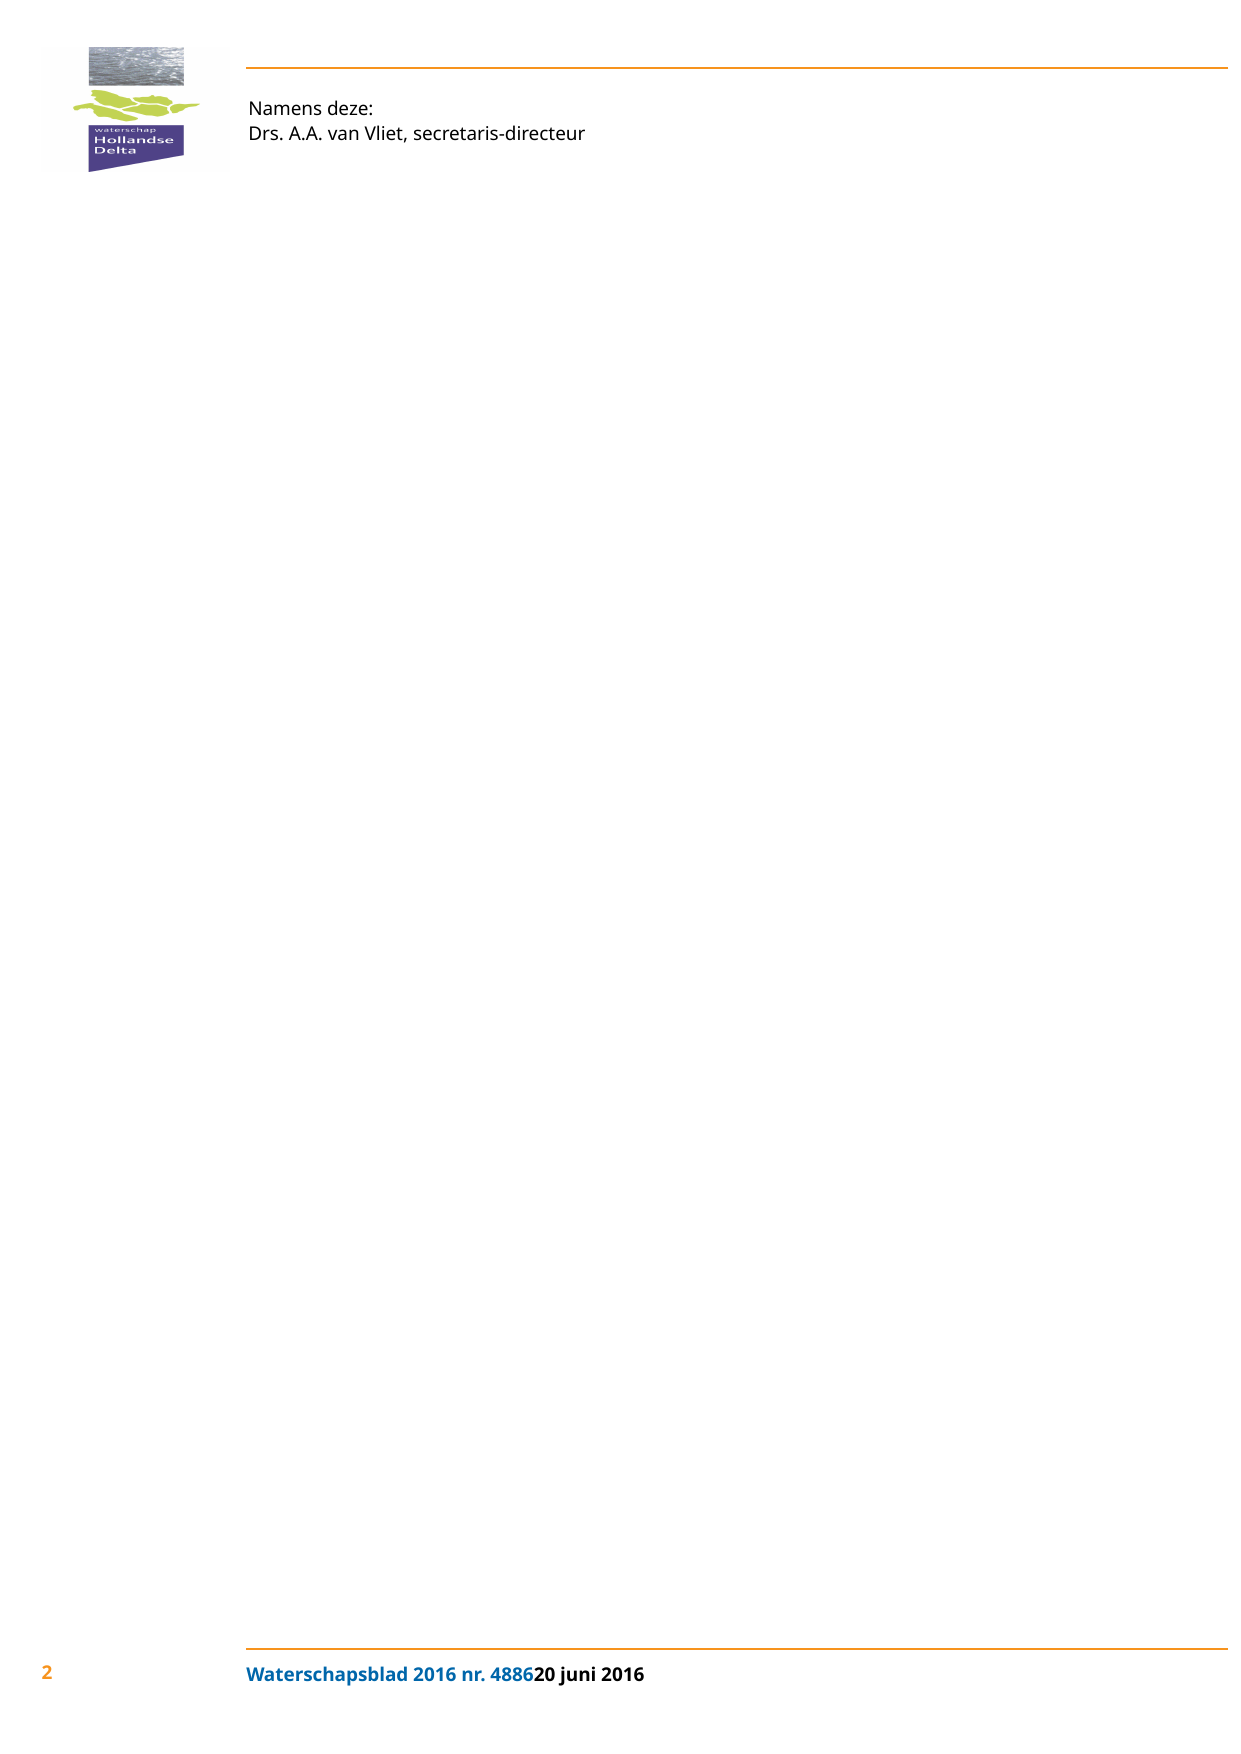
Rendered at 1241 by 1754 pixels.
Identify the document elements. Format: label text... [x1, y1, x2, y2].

text Namens deze: [248, 95, 1152, 121]
picture [41, 47, 231, 172]
text Drs. A.A. van Vliet, secretaris-directeur [248, 121, 1152, 146]
